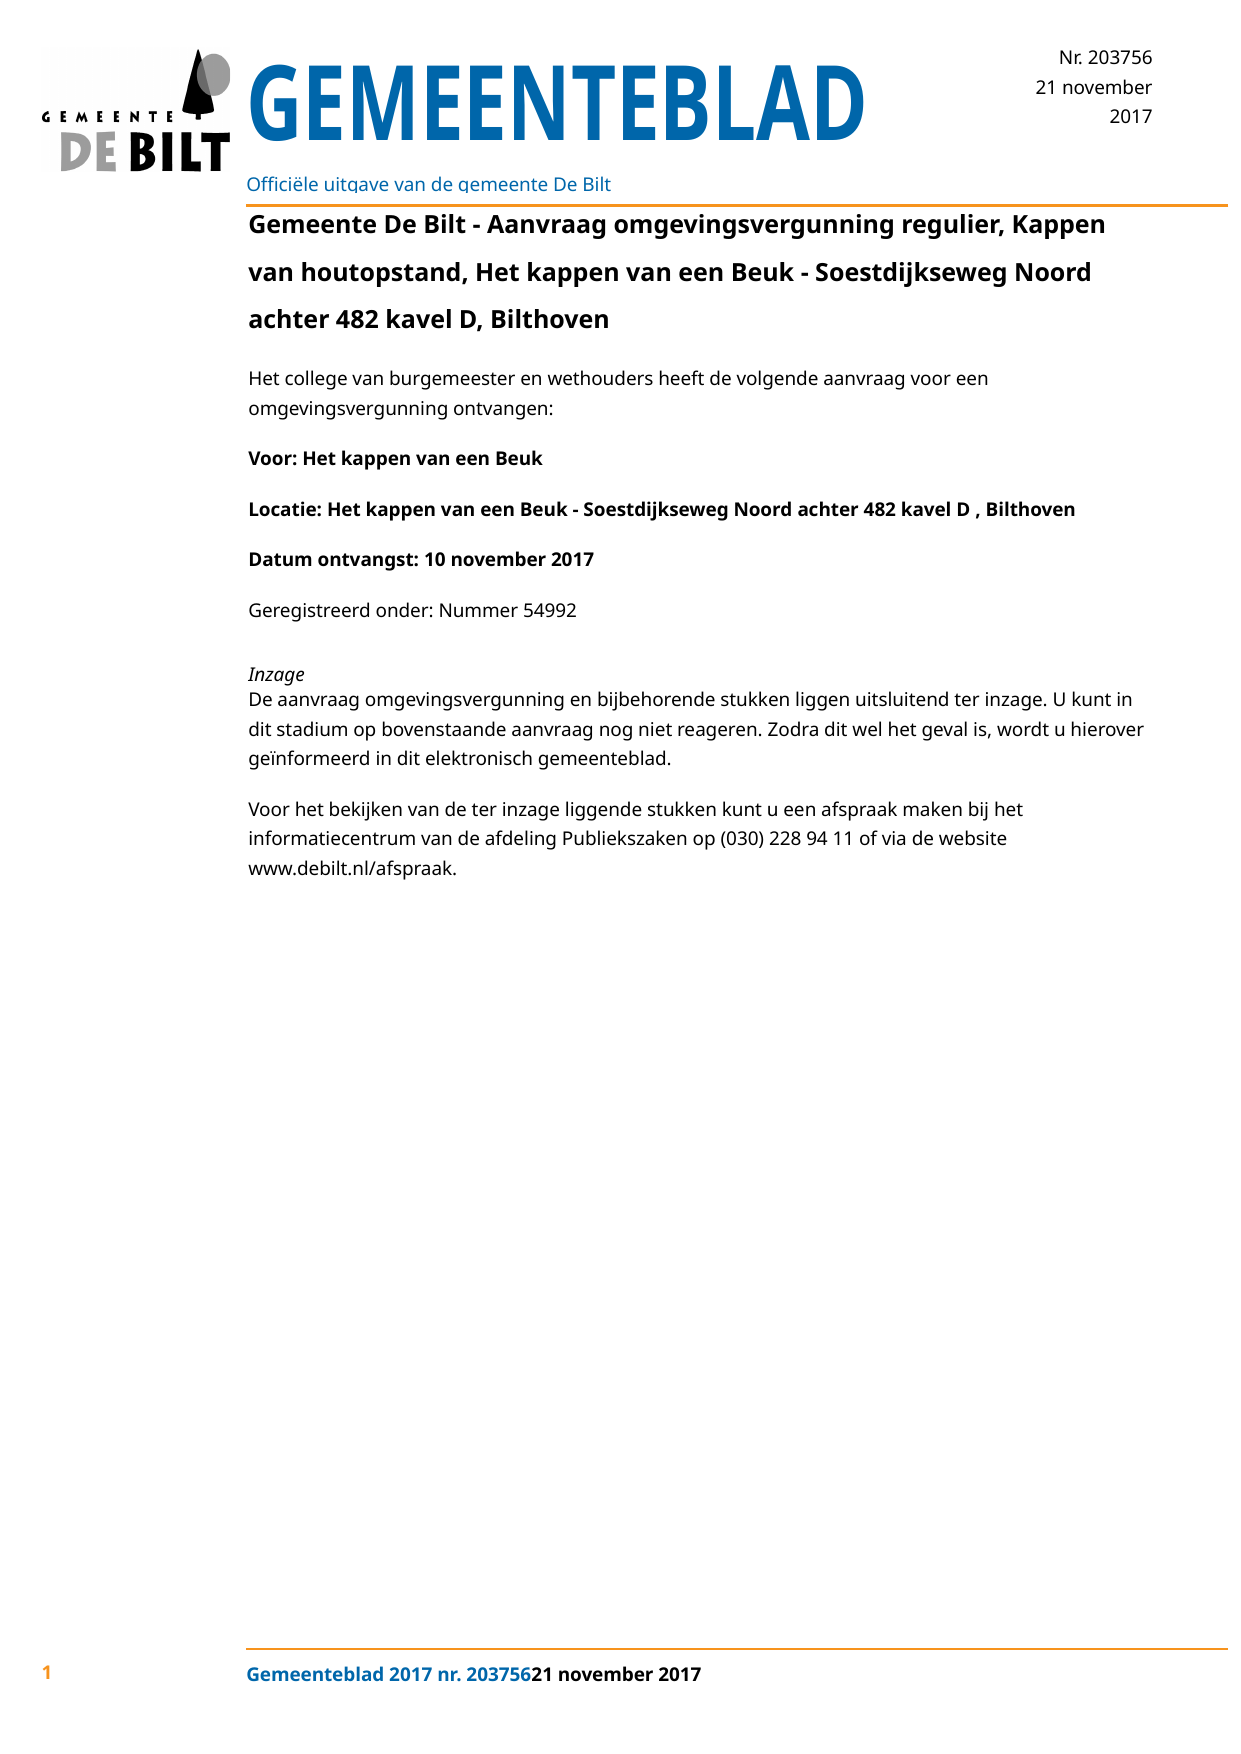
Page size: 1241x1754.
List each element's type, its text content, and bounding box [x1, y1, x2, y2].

text Inzage [248, 661, 1152, 686]
text Voor het bekijken van de ter inzage liggende stukken kunt u een afspraak maken bij het informatiecentrum van de afdeling Publiekszaken op (030) 228 94 11 of via de website www.debilt.nl/afspraak. [248, 796, 1152, 881]
text Voor: Het kappen van een Beuk [248, 446, 1152, 471]
text Datum ontvangst: 10 november 2017 [248, 546, 1152, 572]
text Locatie: Het kappen van een Beuk - Soestdijkseweg Noord achter 482 kavel D , Bilthoven [248, 496, 1152, 522]
text De aanvraag omgevingsvergunning en bijbehorende stukken liggen uitsluitend ter inzage. U kunt in dit stadium op bovenstaande aanvraag nog niet reageren. Zodra dit wel het geval is, wordt u hierover geïnformeerd in dit elektronisch gemeenteblad. [248, 686, 1152, 771]
picture [41, 47, 231, 172]
text Gemeente De Bilt - Aanvraag omgevingsvergunning regulier, Kappen van houtopstand, Het kappen van een Beuk - Soestdijkseweg Noord achter 482 kavel D, Bilthoven [248, 207, 1152, 336]
text Het college van burgemeester en wethouders heeft de volgende aanvraag voor een omgevingsvergunning ontvangen: [248, 366, 1152, 421]
text Geregistreerd onder: Nummer 54992 [248, 597, 1152, 622]
